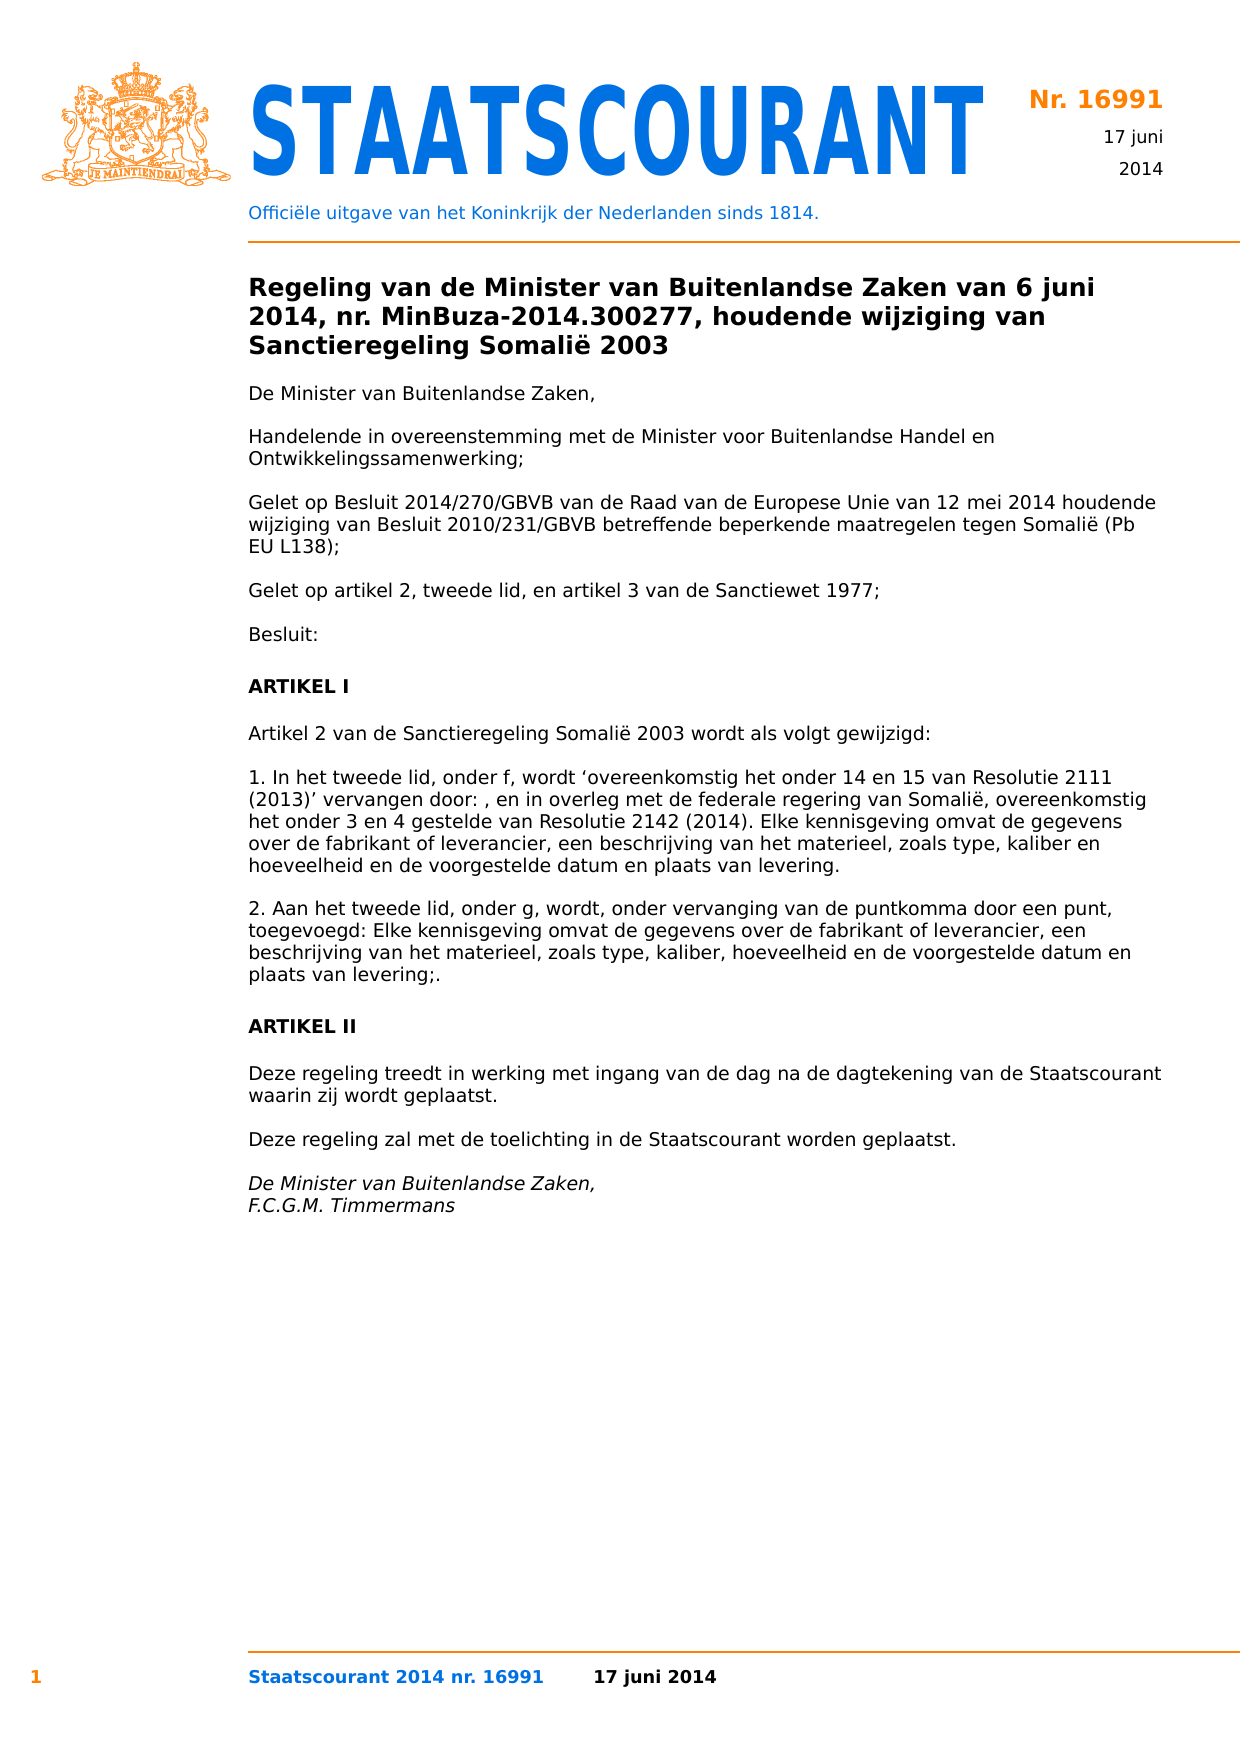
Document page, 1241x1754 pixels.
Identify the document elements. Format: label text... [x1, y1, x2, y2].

text Besluit: [248, 624, 1163, 646]
text 2. Aan het tweede lid, onder g, wordt, onder vervanging van de puntkomma door een punt, toegevoegd: Elke kennisgeving omvat de gegevens over de fabrikant of leverancier, een beschrijving van het materieel, zoals type, kaliber, hoeveelheid en de voorgestelde datum en plaats van levering;. [248, 898, 1163, 986]
table_header Nr. 16991 [998, 62, 1240, 121]
subtitle ARTIKEL I [248, 676, 1163, 698]
picture [41, 62, 231, 186]
table_cell 2014 [998, 153, 1240, 203]
text Deze regeling treedt in werking met ingang van de dag na de dagtekening van de Staatscourant waarin zij wordt geplaatst. [248, 1063, 1163, 1107]
text De Minister van Buitenlandse Zaken, F.C.G.M. Timmermans [248, 1173, 1163, 1217]
text Deze regeling zal met de toelichting in de Staatscourant worden geplaatst. [248, 1129, 1163, 1151]
text Gelet op artikel 2, tweede lid, en artikel 3 van de Sanctiewet 1977; [248, 580, 1163, 602]
table_header [25, 62, 248, 241]
table_cell 17 juni [998, 121, 1240, 153]
text Gelet op Besluit 2014/270/GBVB van de Raad van de Europese Unie van 12 mei 2014 houdende wijziging van Besluit 2010/231/GBVB betreffende beperkende maatregelen tegen Somalië (Pb EU L138); [248, 492, 1163, 558]
subtitle ARTIKEL II [248, 1016, 1163, 1038]
table_header STAATSCOURANT [248, 62, 998, 203]
text Artikel 2 van de Sanctieregeling Somalië 2003 wordt als volgt gewijzigd: [248, 723, 1163, 745]
text 1. In het tweede lid, onder f, wordt ‘overeenkomstig het onder 14 en 15 van Resolutie 2111 (2013)’ vervangen door: , en in overleg met de federale regering van Somalië, overeenkomstig het onder 3 en 4 gestelde van Resolutie 2142 (2014). Elke kennisgeving omvat de gegevens over de fabrikant of leverancier, een beschrijving van het materieel, zoals type, kaliber en hoeveelheid en de voorgestelde datum en plaats van levering. [248, 767, 1163, 876]
table_cell Officiële uitgave van het Koninkrijk der Nederlanden sinds 1814. [248, 203, 1240, 241]
subtitle Regeling van de Minister van Buitenlandse Zaken van 6 juni 2014, nr. MinBuza-2014.300277, houdende wijziging van Sanctieregeling Somalië 2003 [248, 273, 1163, 361]
text De Minister van Buitenlandse Zaken, [248, 382, 1163, 404]
text Handelende in overeenstemming met de Minister voor Buitenlandse Handel en Ontwikkelingssamenwerking; [248, 426, 1163, 470]
